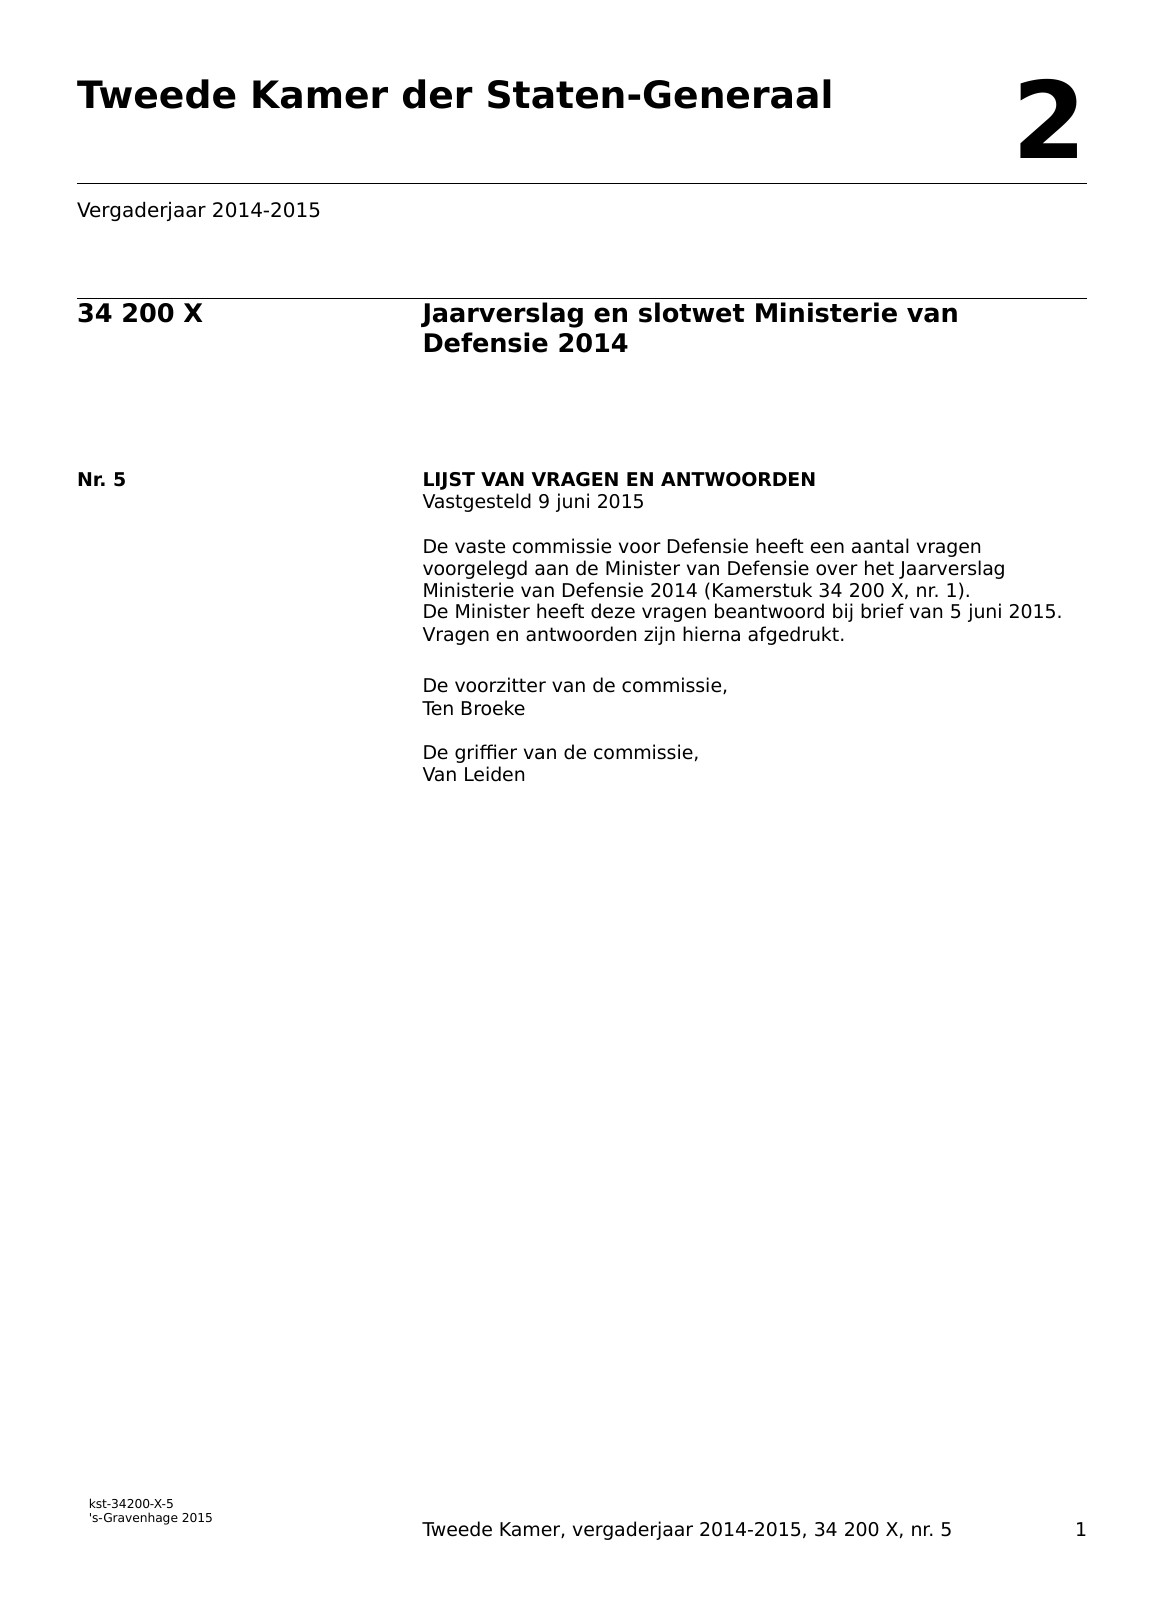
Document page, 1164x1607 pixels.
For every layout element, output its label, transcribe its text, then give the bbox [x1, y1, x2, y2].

subtitle 34 200 X Jaarverslag en slotwet Ministerie van Defensie 2014 [77, 299, 1087, 358]
text De vaste commissie voor Defensie heeft een aantal vragen voorgelegd aan de Minister van Defensie over het Jaarverslag Ministerie van Defensie 2014 (Kamerstuk 34 200 X, nr. 1). [422, 536, 1087, 601]
text De voorzitter van de commissie, Ten Broeke [422, 675, 1087, 719]
text De griffier van de commissie, Van Leiden [422, 742, 1087, 786]
text Vastgesteld 9 juni 2015 [422, 491, 1087, 513]
text De Minister heeft deze vragen beantwoord bij brief van 5 juni 2015. Vragen en antwoorden zijn hierna afgedrukt. [422, 601, 1087, 645]
text 's-Gravenhage 2015 [88, 1511, 323, 1525]
table_cell Vergaderjaar 2014-2015 [77, 184, 1087, 298]
text kst-34200-X-5 [88, 1497, 323, 1511]
table_header 2 [886, 59, 1087, 183]
table_header Tweede Kamer der Staten-Generaal [77, 59, 886, 183]
subtitle Nr. 5 LIJST VAN VRAGEN EN ANTWOORDEN [77, 469, 1087, 491]
